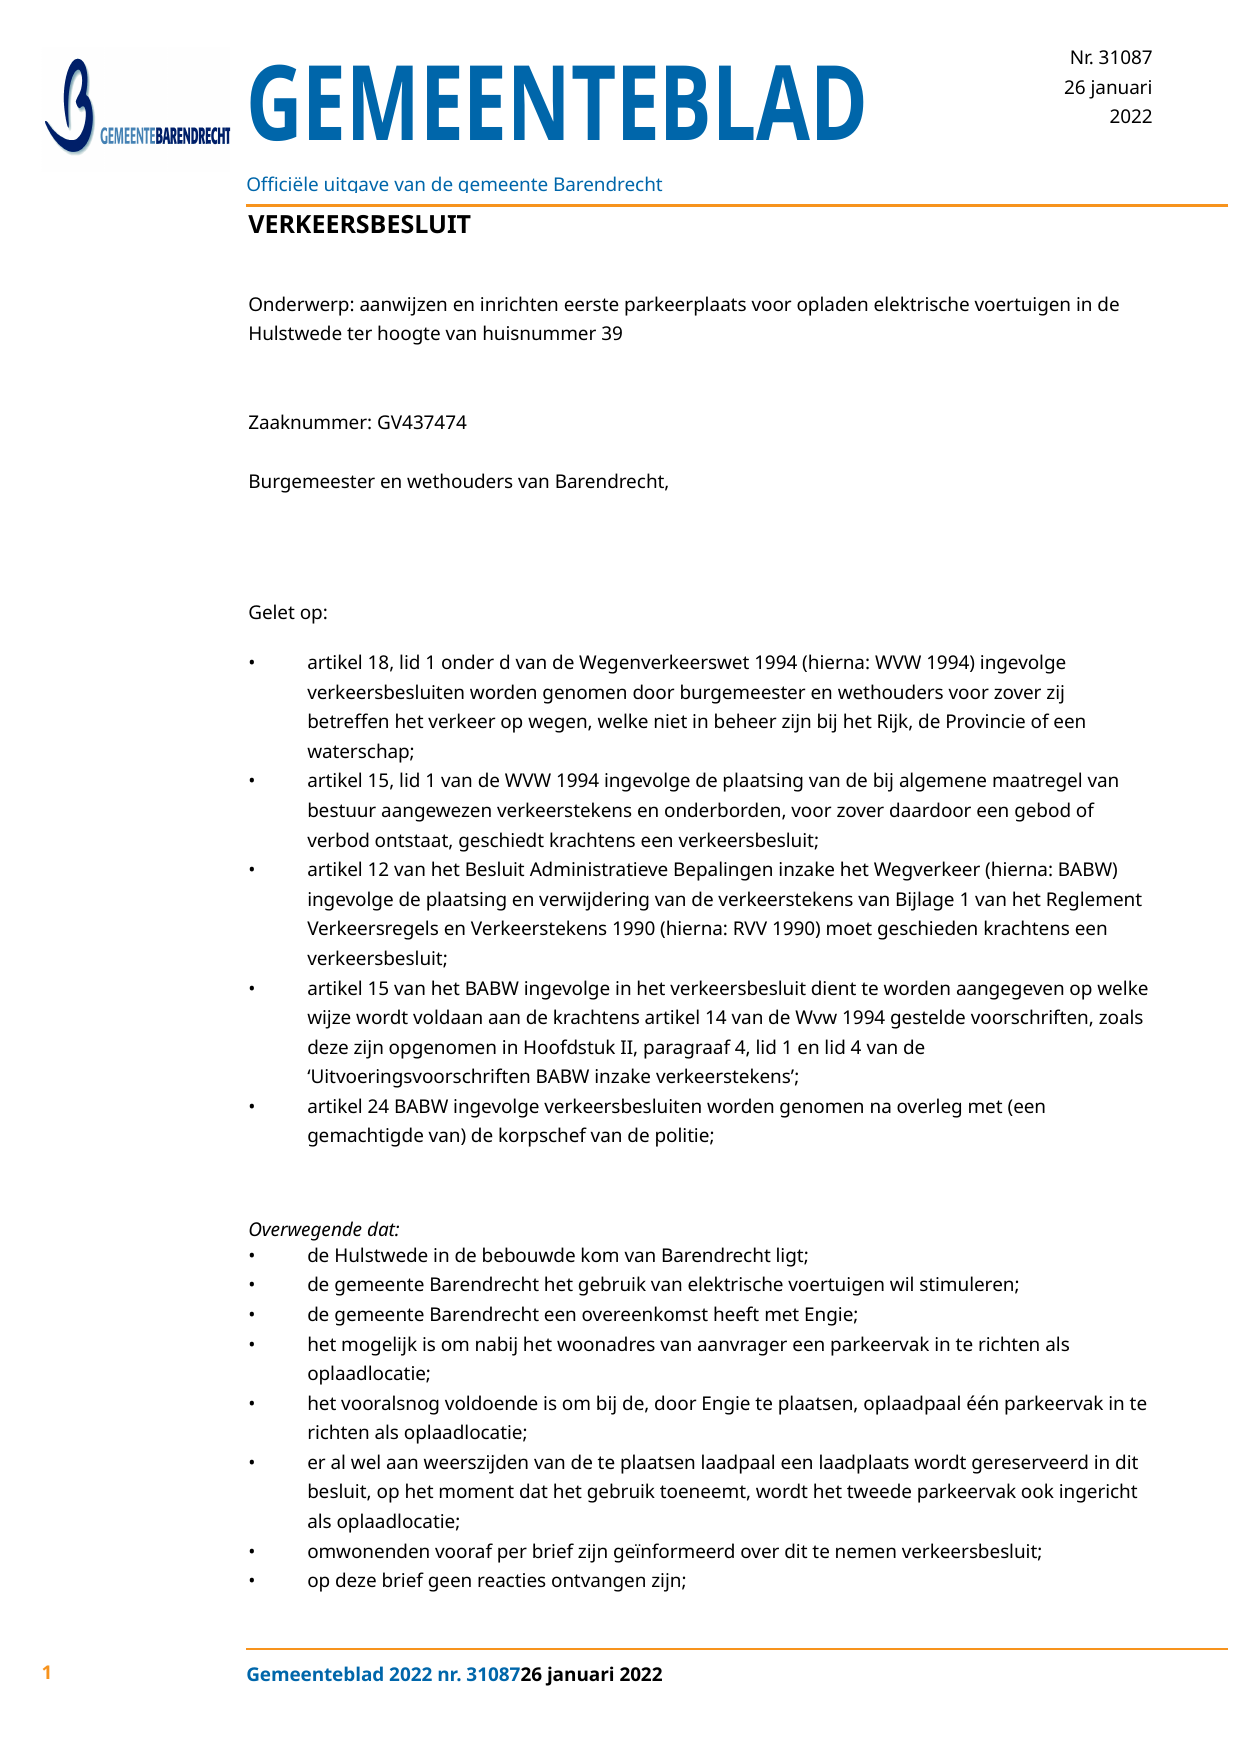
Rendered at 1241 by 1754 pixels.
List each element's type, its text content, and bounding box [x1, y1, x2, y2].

list artikel 15, lid 1 van de WVW 1994 ingevolge de plaatsing van de bij algemene maatregel van bestuur aangewezen verkeerstekens en onderborden, voor zover daardoor een gebod of verbod ontstaat, geschiedt krachtens een verkeersbesluit; [248, 768, 1152, 853]
list artikel 15 van het BABW ingevolge in het verkeersbesluit dient te worden aangegeven op welke wijze wordt voldaan aan de krachtens artikel 14 van de Wvw 1994 gestelde voorschriften, zoals deze zijn opgenomen in Hoofdstuk II, paragraaf 4, lid 1 en lid 4 van de ‘Uitvoeringsvoorschriften BABW inzake verkeerstekens’; [248, 975, 1152, 1089]
text Burgemeester en wethouders van Barendrecht, [248, 468, 1152, 494]
list het mogelijk is om nabij het woonadres van aanvrager een parkeervak in te richten als oplaadlocatie; [248, 1331, 1152, 1386]
list er al wel aan weerszijden van de te plaatsen laadpaal een laadplaats wordt gereserveerd in dit besluit, op het moment dat het gebruik toeneemt, wordt het tweede parkeervak ook ingericht als oplaadlocatie; [248, 1449, 1152, 1534]
text Onderwerp: aanwijzen en inrichten eerste parkeerplaats voor opladen elektrische voertuigen in de Hulstwede ter hoogte van huisnummer 39 [248, 291, 1152, 346]
list artikel 24 BABW ingevolge verkeersbesluiten worden genomen na overleg met (een gemachtigde van) de korpschef van de politie; [248, 1093, 1152, 1148]
text Zaaknummer: GV437474 [248, 409, 1152, 435]
text Overwegende dat: [248, 1216, 1152, 1242]
list het vooralsnog voldoende is om bij de, door Engie te plaatsen, oplaadpaal één parkeervak in te richten als oplaadlocatie; [248, 1390, 1152, 1445]
list artikel 12 van het Besluit Administratieve Bepalingen inzake het Wegverkeer (hierna: BABW) ingevolge de plaatsing en verwijdering van de verkeerstekens van Bijlage 1 van het Reglement Verkeersregels en Verkeerstekens 1990 (hierna: RVV 1990) moet geschieden krachtens een verkeersbesluit; [248, 856, 1152, 971]
list de gemeente Barendrecht een overeenkomst heeft met Engie; [248, 1301, 1152, 1327]
text VERKEERSBESLUIT [248, 207, 1152, 241]
text Gelet op: [248, 599, 1152, 625]
list op deze brief geen reacties ontvangen zijn; [248, 1567, 1152, 1593]
list omwonenden vooraf per brief zijn geïnformeerd over dit te nemen verkeersbesluit; [248, 1538, 1152, 1563]
list de gemeente Barendrecht het gebruik van elektrische voertuigen wil stimuleren; [248, 1272, 1152, 1297]
picture [41, 47, 231, 172]
list artikel 18, lid 1 onder d van de Wegenverkeerswet 1994 (hierna: WVW 1994) ingevolge verkeersbesluiten worden genomen door burgemeester en wethouders voor zover zij betreffen het verkeer op wegen, welke niet in beheer zijn bij het Rijk, de Provincie of een waterschap; [248, 649, 1152, 764]
list de Hulstwede in de bebouwde kom van Barendrecht ligt; [248, 1242, 1152, 1268]
